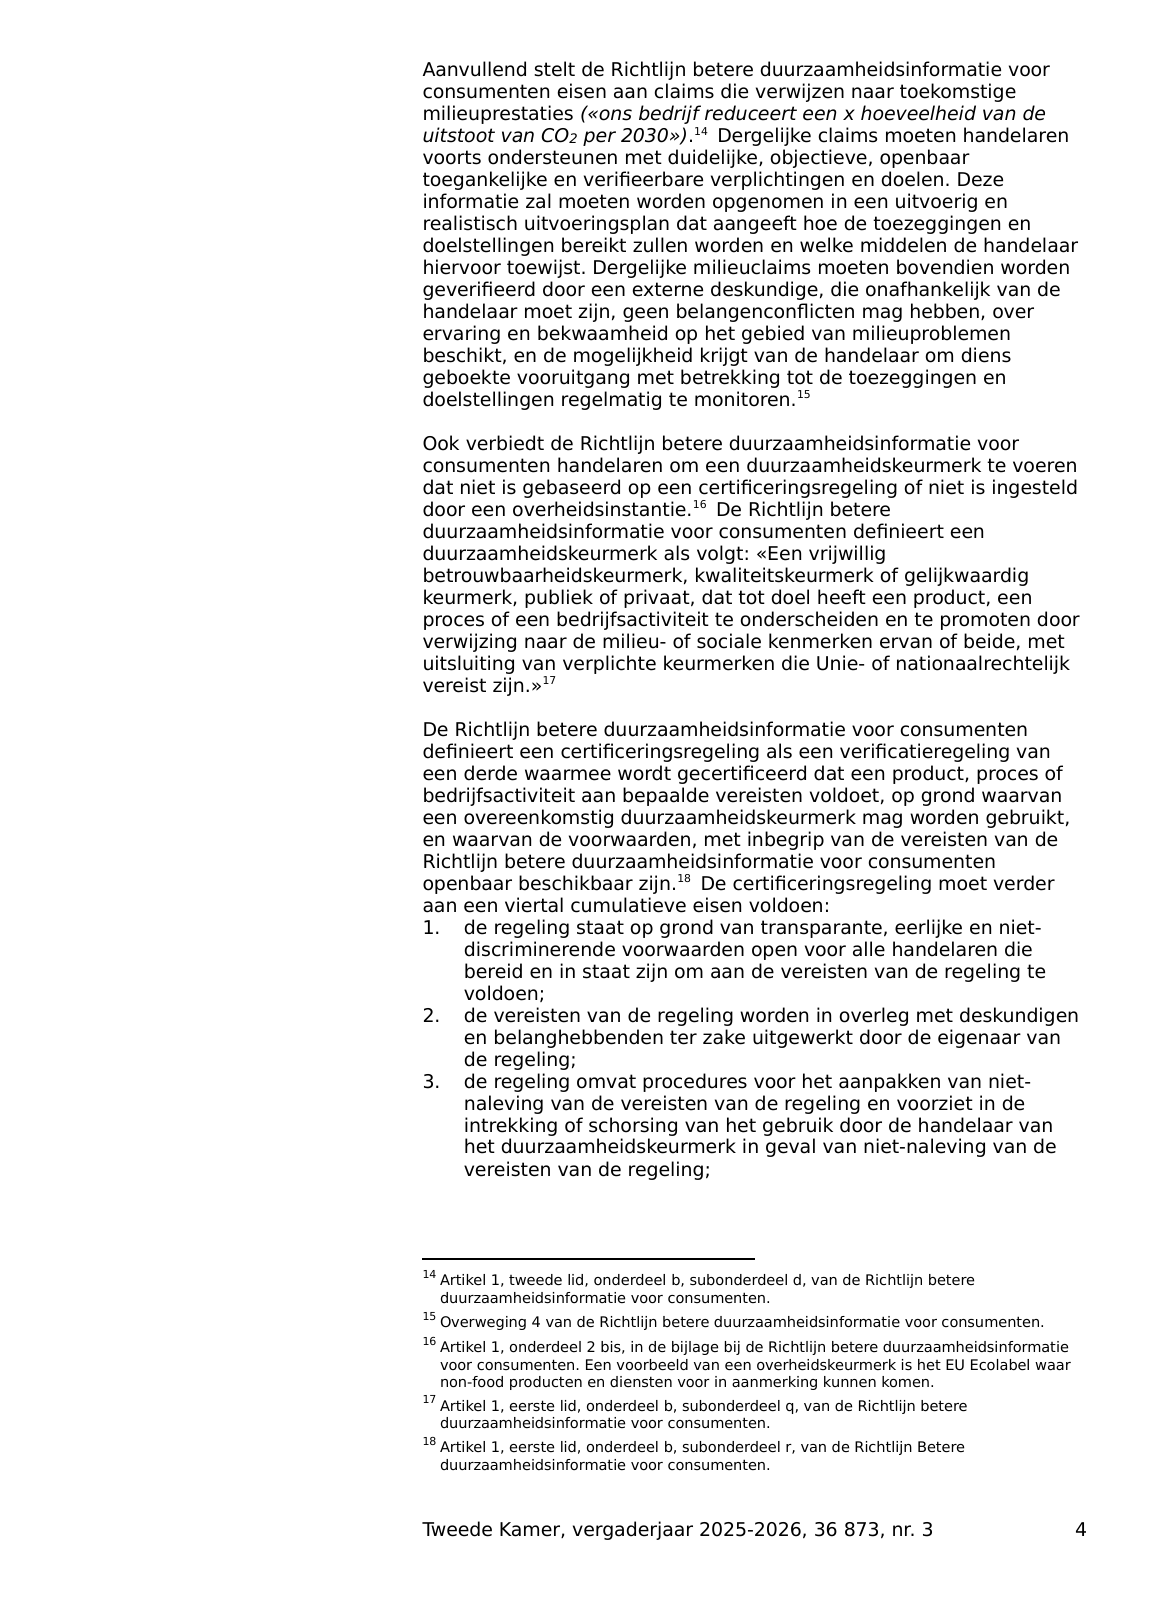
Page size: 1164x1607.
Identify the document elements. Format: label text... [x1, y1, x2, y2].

text Aanvullend stelt de Richtlijn betere duurzaamheidsinformatie voor consumenten eisen aan claims die verwijzen naar toekomstige milieuprestaties («ons bedrijf reduceert een x hoeveelheid van de uitstoot van CO2 per 2030»). Dergelijke claims moeten handelaren voorts ondersteunen met duidelijke, objectieve, openbaar toegankelijke en verifieerbare verplichtingen en doelen. Deze informatie zal moeten worden opgenomen in een uitvoerig en realistisch uitvoeringsplan dat aangeeft hoe de toezeggingen en doelstellingen bereikt zullen worden en welke middelen de handelaar hiervoor toewijst. Dergelijke milieuclaims moeten bovendien worden geverifieerd door een externe deskundige, die onafhankelijk van de handelaar moet zijn, geen belangenconflicten mag hebben, over ervaring en bekwaamheid op het gebied van milieuproblemen beschikt, en de mogelijkheid krijgt van de handelaar om diens geboekte vooruitgang met betrekking tot de toezeggingen en doelstellingen regelmatig te monitoren. [422, 59, 1087, 411]
text De Richtlijn betere duurzaamheidsinformatie voor consumenten definieert een certificeringsregeling als een verificatieregeling van een derde waarmee wordt gecertificeerd dat een product, proces of bedrijfsactiviteit aan bepaalde vereisten voldoet, op grond waarvan een overeenkomstig duurzaamheidskeurmerk mag worden gebruikt, en waarvan de voorwaarden, met inbegrip van de vereisten van de Richtlijn betere duurzaamheidsinformatie voor consumenten openbaar beschikbaar zijn. De certificeringsregeling moet verder aan een viertal cumulatieve eisen voldoen: [422, 719, 1087, 917]
text Overweging 4 van de Richtlijn betere duurzaamheidsinformatie voor consumenten. [422, 1310, 1087, 1332]
text Ook verbiedt de Richtlijn betere duurzaamheidsinformatie voor consumenten handelaren om een duurzaamheidskeurmerk te voeren dat niet is gebaseerd op een certificeringsregeling of niet is ingesteld door een overheidsinstantie. De Richtlijn betere duurzaamheidsinformatie voor consumenten definieert een duurzaamheidskeurmerk als volgt: «Een vrijwillig betrouwbaarheidskeurmerk, kwaliteitskeurmerk of gelijkwaardig keurmerk, publiek of privaat, dat tot doel heeft een product, een proces of een bedrijfsactiviteit te onderscheiden en te promoten door verwijzing naar de milieu- of sociale kenmerken ervan of beide, met uitsluiting van verplichte keurmerken die Unie- of nationaalrechtelijk vereist zijn.» [422, 433, 1087, 697]
text Artikel 1, tweede lid, onderdeel b, subonderdeel d, van de Richtlijn betere duurzaamheidsinformatie voor consumenten. [422, 1268, 1087, 1307]
text Artikel 1, eerste lid, onderdeel b, subonderdeel r, van de Richtlijn Betere duurzaamheidsinformatie voor consumenten. [422, 1435, 1087, 1474]
text 2. de vereisten van de regeling worden in overleg met deskundigen en belanghebbenden ter zake uitgewerkt door de eigenaar van de regeling; [422, 1004, 1087, 1071]
text 1. de regeling staat op grond van transparante, eerlijke en niet-discriminerende voorwaarden open voor alle handelaren die bereid en in staat zijn om aan de vereisten van de regeling te voldoen; [422, 917, 1087, 1004]
text Artikel 1, eerste lid, onderdeel b, subonderdeel q, van de Richtlijn betere duurzaamheidsinformatie voor consumenten. [422, 1393, 1087, 1432]
text 3. de regeling omvat procedures voor het aanpakken van niet-naleving van de vereisten van de regeling en voorziet in de intrekking of schorsing van het gebruik door de handelaar van het duurzaamheidskeurmerk in geval van niet-naleving van de vereisten van de regeling; [422, 1071, 1087, 1180]
text Artikel 1, onderdeel 2 bis, in de bijlage bij de Richtlijn betere duurzaamheidsinformatie voor consumenten. Een voorbeeld van een overheidskeurmerk is het EU Ecolabel waar non-food producten en diensten voor in aanmerking kunnen komen. [422, 1335, 1087, 1391]
